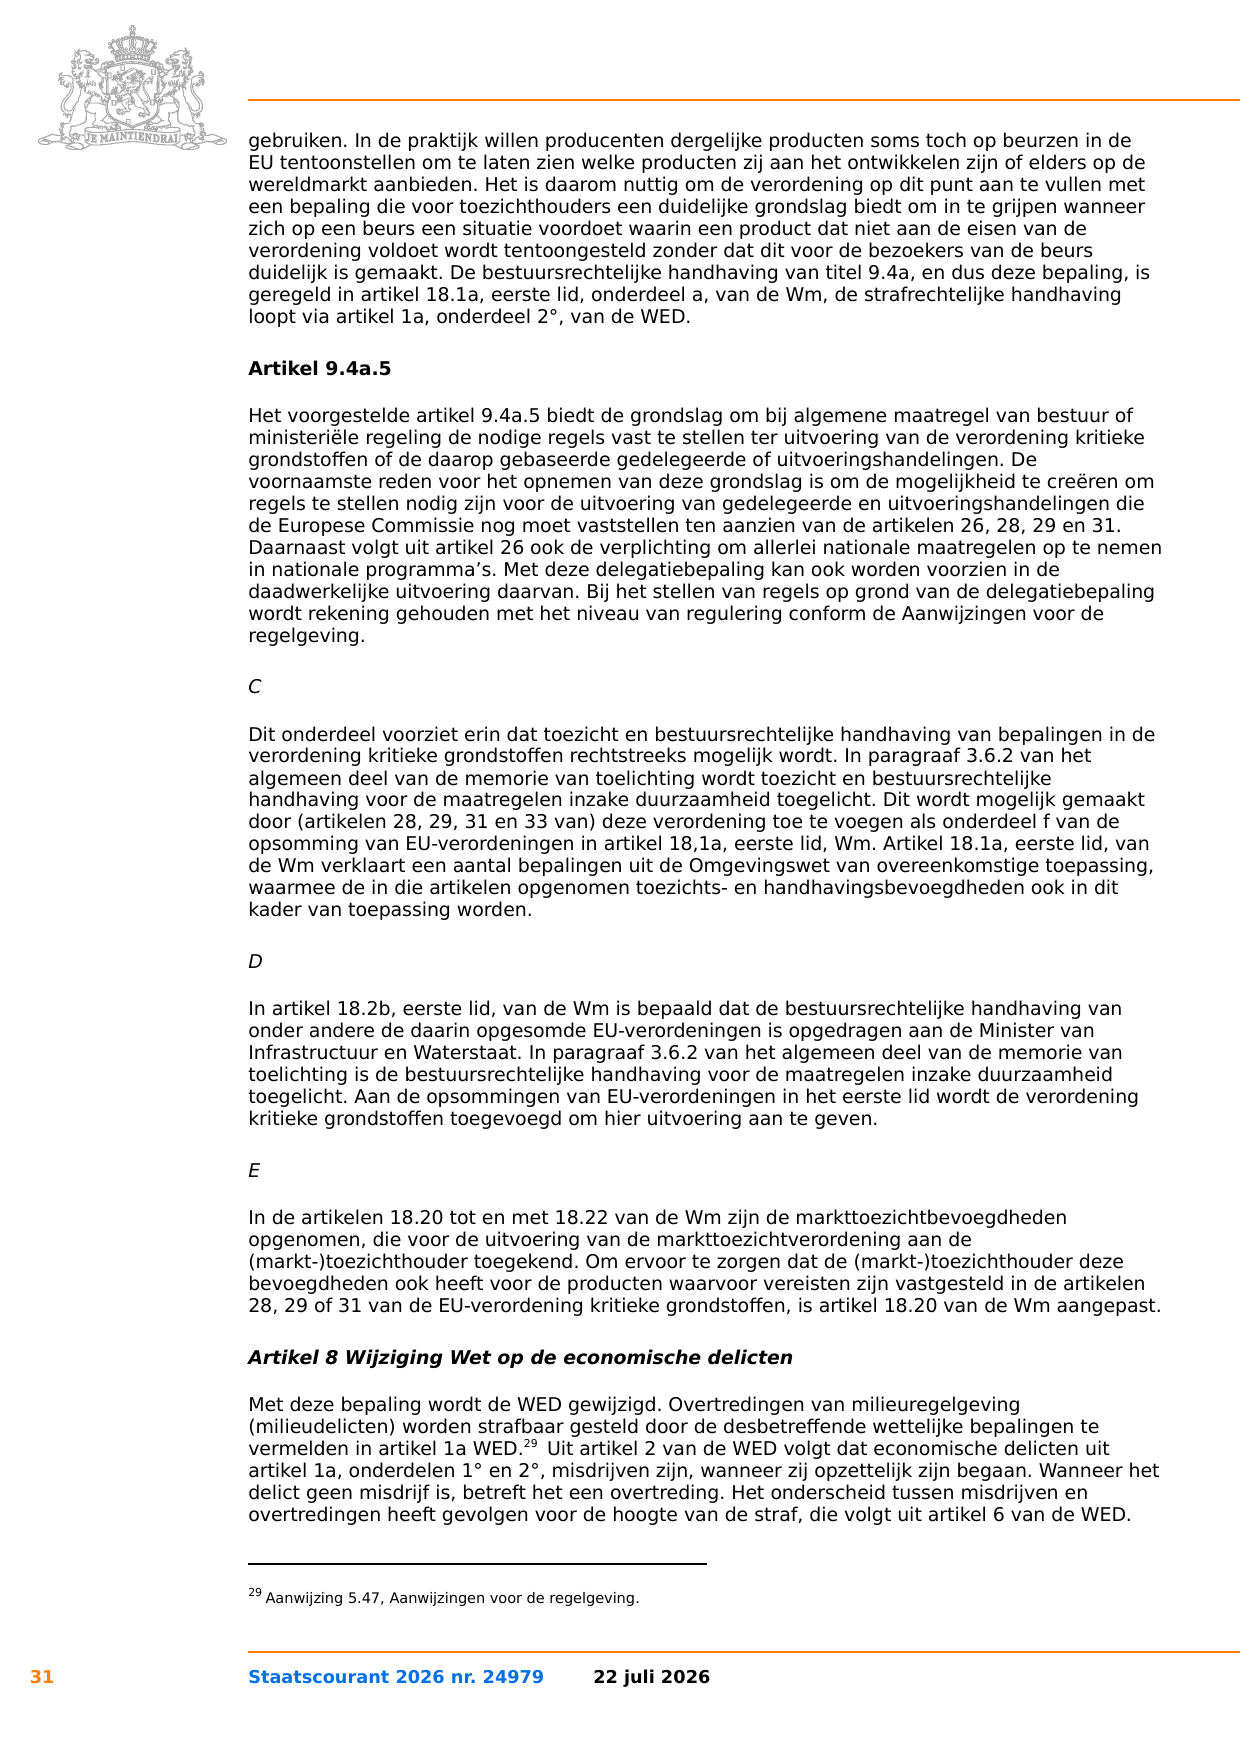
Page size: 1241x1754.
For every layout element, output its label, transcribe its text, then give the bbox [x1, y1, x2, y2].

subtitle E [248, 1160, 1163, 1182]
text Het voorgestelde artikel 9.4a.5 biedt de grondslag om bij algemene maatregel van bestuur of ministeriële regeling de nodige regels vast te stellen ter uitvoering van de verordening kritieke grondstoffen of de daarop gebaseerde gedelegeerde of uitvoeringshandelingen. De voornaamste reden voor het opnemen van deze grondslag is om de mogelijkheid te creëren om regels te stellen nodig zijn voor de uitvoering van gedelegeerde en uitvoeringshandelingen die de Europese Commissie nog moet vaststellen ten aanzien van de artikelen 26, 28, 29 en 31. Daarnaast volgt uit artikel 26 ook de verplichting om allerlei nationale maatregelen op te nemen in nationale programma’s. Met deze delegatiebepaling kan ook worden voorzien in de daadwerkelijke uitvoering daarvan. Bij het stellen van regels op grond van de delegatiebepaling wordt rekening gehouden met het niveau van regulering conform de Aanwijzingen voor de regelgeving. [248, 405, 1163, 646]
subtitle Artikel 8 Wijziging Wet op de economische delicten [248, 1347, 1163, 1369]
text Dit onderdeel voorziet erin dat toezicht en bestuursrechtelijke handhaving van bepalingen in de verordening kritieke grondstoffen rechtstreeks mogelijk wordt. In paragraaf 3.6.2 van het algemeen deel van de memorie van toelichting wordt toezicht en bestuursrechtelijke handhaving voor de maatregelen inzake duurzaamheid toegelicht. Dit wordt mogelijk gemaakt door (artikelen 28, 29, 31 en 33 van) deze verordening toe te voegen als onderdeel f van de opsomming van EU-verordeningen in artikel 18,1a, eerste lid, Wm. Artikel 18.1a, eerste lid, van de Wm verklaart een aantal bepalingen uit de Omgevingswet van overeenkomstige toepassing, waarmee de in die artikelen opgenomen toezichts- en handhavingsbevoegdheden ook in dit kader van toepassing worden. [248, 723, 1163, 921]
subtitle Artikel 9.4a.5 [248, 358, 1163, 380]
text In artikel 18.2b, eerste lid, van de Wm is bepaald dat de bestuursrechtelijke handhaving van onder andere de daarin opgesomde EU-verordeningen is opgedragen aan de Minister van Infrastructuur en Waterstaat. In paragraaf 3.6.2 van het algemeen deel van de memorie van toelichting is de bestuursrechtelijke handhaving voor de maatregelen inzake duurzaamheid toegelicht. Aan de opsommingen van EU-verordeningen in het eerste lid wordt de verordening kritieke grondstoffen toegevoegd om hier uitvoering aan te geven. [248, 998, 1163, 1130]
subtitle D [248, 951, 1163, 973]
text Aanwijzing 5.47, Aanwijzingen voor de regelgeving. [248, 1586, 1163, 1608]
text In de artikelen 18.20 tot en met 18.22 van de Wm zijn de markttoezichtbevoegdheden opgenomen, die voor de uitvoering van de markttoezichtverordening aan de (markt-)toezichthouder toegekend. Om ervoor te zorgen dat de (markt-)toezichthouder deze bevoegdheden ook heeft voor de producten waarvoor vereisten zijn vastgesteld in de artikelen 28, 29 of 31 van de EU-verordening kritieke grondstoffen, is artikel 18.20 van de Wm aangepast. [248, 1207, 1163, 1317]
text Met deze bepaling wordt de WED gewijzigd. Overtredingen van milieuregelgeving (milieudelicten) worden strafbaar gesteld door de desbetreffende wettelijke bepalingen te vermelden in artikel 1a WED. Uit artikel 2 van de WED volgt dat economische delicten uit artikel 1a, onderdelen 1° en 2°, misdrijven zijn, wanneer zij opzettelijk zijn begaan. Wanneer het delict geen misdrijf is, betreft het een overtreding. Het onderscheid tussen misdrijven en overtredingen heeft gevolgen voor de hoogte van de straf, die volgt uit artikel 6 van de WED. [248, 1394, 1163, 1526]
picture [38, 25, 227, 150]
text gebruiken. In de praktijk willen producenten dergelijke producten soms toch op beurzen in de EU tentoonstellen om te laten zien welke producten zij aan het ontwikkelen zijn of elders op de wereldmarkt aanbieden. Het is daarom nuttig om de verordening op dit punt aan te vullen met een bepaling die voor toezichthouders een duidelijke grondslag biedt om in te grijpen wanneer zich op een beurs een situatie voordoet waarin een product dat niet aan de eisen van de verordening voldoet wordt tentoongesteld zonder dat dit voor de bezoekers van de beurs duidelijk is gemaakt. De bestuursrechtelijke handhaving van titel 9.4a, en dus deze bepaling, is geregeld in artikel 18.1a, eerste lid, onderdeel a, van de Wm, de strafrechtelijke handhaving loopt via artikel 1a, onderdeel 2°, van de WED. [248, 130, 1163, 328]
subtitle C [248, 676, 1163, 698]
